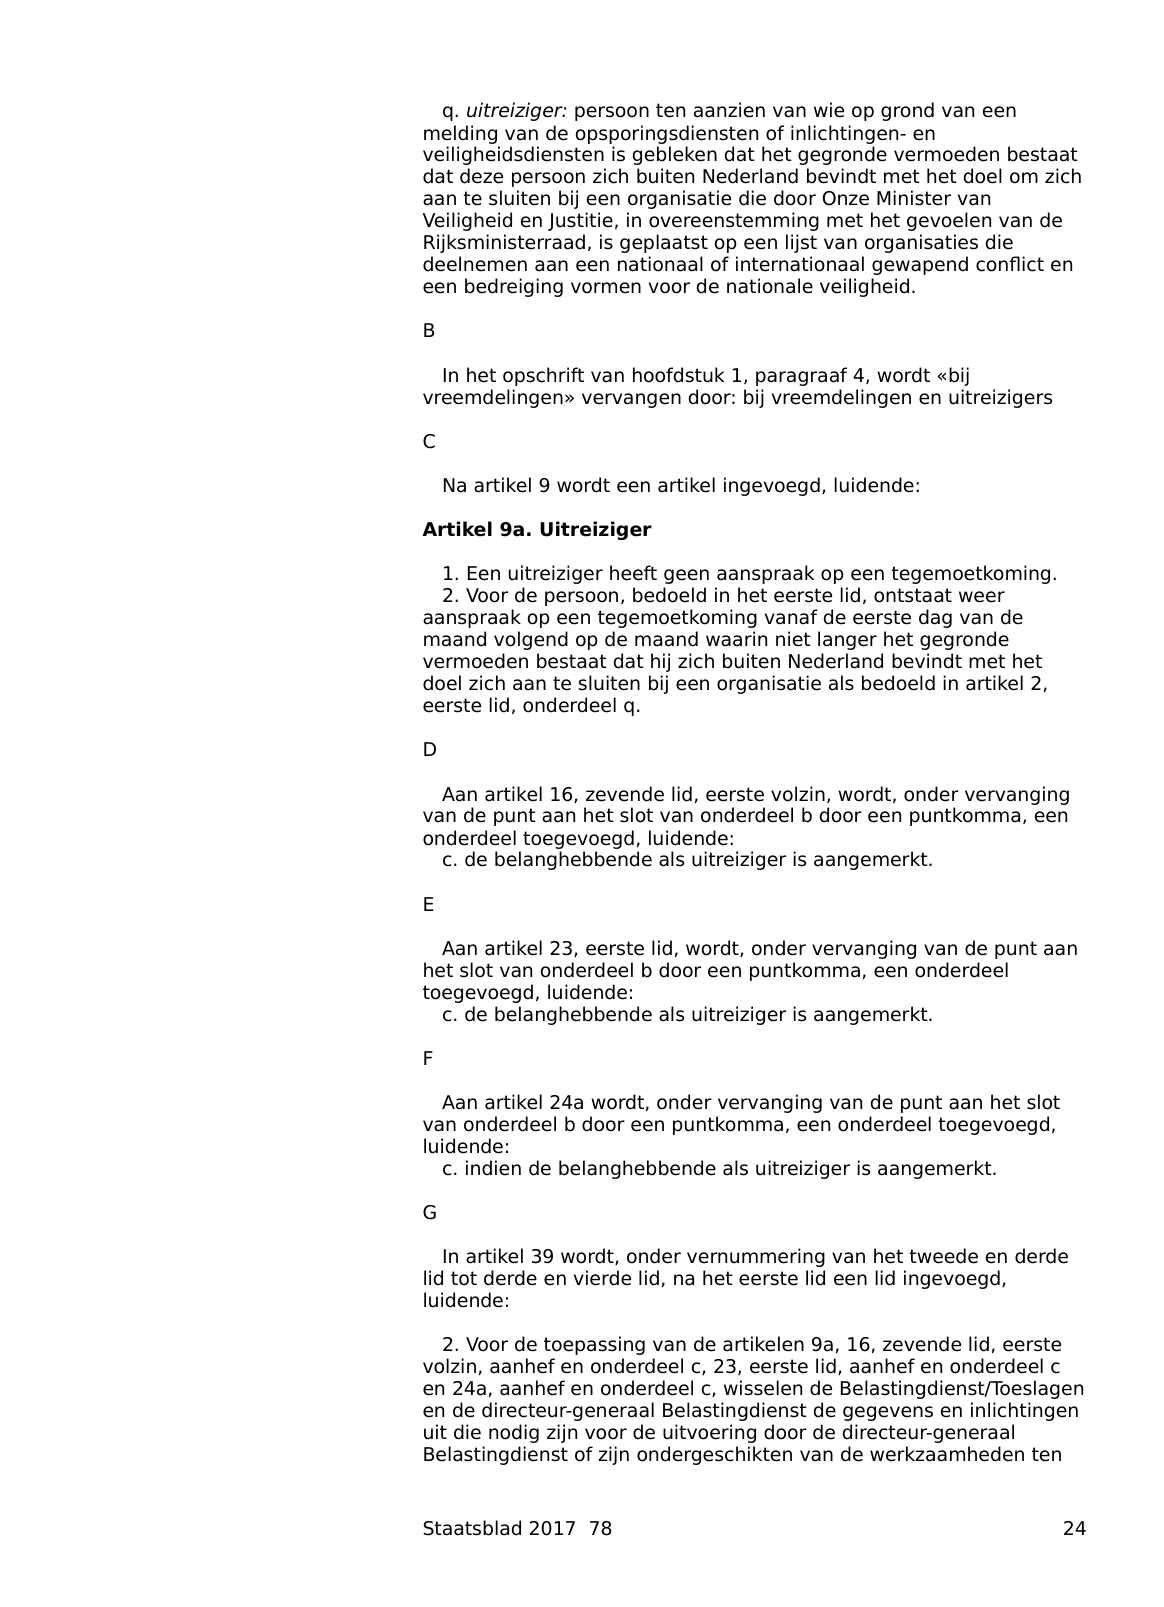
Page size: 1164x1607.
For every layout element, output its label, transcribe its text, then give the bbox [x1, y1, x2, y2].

text F [422, 1048, 1087, 1070]
text q. uitreiziger: persoon ten aanzien van wie op grond van een melding van de opsporingsdiensten of inlichtingen- en veiligheidsdiensten is gebleken dat het gegronde vermoeden bestaat dat deze persoon zich buiten Nederland bevindt met het doel om zich aan te sluiten bij een organisatie die door Onze Minister van Veiligheid en Justitie, in overeenstemming met het gevoelen van de Rijksministerraad, is geplaatst op een lijst van organisaties die deelnemen aan een nationaal of internationaal gewapend conflict en een bedreiging vormen voor de nationale veiligheid. [422, 100, 1087, 298]
text G [422, 1202, 1087, 1224]
text C [422, 431, 1087, 453]
text 2. Voor de toepassing van de artikelen 9a, 16, zevende lid, eerste volzin, aanhef en onderdeel c, 23, eerste lid, aanhef en onderdeel c en 24a, aanhef en onderdeel c, wisselen de Belastingdienst/Toeslagen en de directeur-generaal Belastingdienst de gegevens en inlichtingen uit die nodig zijn voor de uitvoering door de directeur-generaal Belastingdienst of zijn ondergeschikten van de werkzaamheden ten [422, 1334, 1087, 1466]
subtitle Artikel 9a. Uitreiziger [422, 519, 1087, 541]
text Aan artikel 23, eerste lid, wordt, onder vervanging van de punt aan het slot van onderdeel b door een puntkomma, een onderdeel toegevoegd, luidende: [422, 938, 1087, 1004]
text c. de belanghebbende als uitreiziger is aangemerkt. [422, 1004, 1087, 1026]
text D [422, 739, 1087, 761]
text 1. Een uitreiziger heeft geen aanspraak op een tegemoetkoming. [422, 563, 1087, 585]
text In het opschrift van hoofdstuk 1, paragraaf 4, wordt «bij vreemdelingen» vervangen door: bij vreemdelingen en uitreizigers [422, 364, 1087, 408]
text c. indien de belanghebbende als uitreiziger is aangemerkt. [422, 1158, 1087, 1180]
text c. de belanghebbende als uitreiziger is aangemerkt. [422, 849, 1087, 871]
text In artikel 39 wordt, onder vernummering van het tweede en derde lid tot derde en vierde lid, na het eerste lid een lid ingevoegd, luidende: [422, 1246, 1087, 1312]
text B [422, 320, 1087, 342]
text Aan artikel 24a wordt, onder vervanging van de punt aan het slot van onderdeel b door een puntkomma, een onderdeel toegevoegd, luidende: [422, 1092, 1087, 1158]
text Na artikel 9 wordt een artikel ingevoegd, luidende: [422, 475, 1087, 497]
text 2. Voor de persoon, bedoeld in het eerste lid, ontstaat weer aanspraak op een tegemoetkoming vanaf de eerste dag van de maand volgend op de maand waarin niet langer het gegronde vermoeden bestaat dat hij zich buiten Nederland bevindt met het doel zich aan te sluiten bij een organisatie als bedoeld in artikel 2, eerste lid, onderdeel q. [422, 585, 1087, 717]
text Aan artikel 16, zevende lid, eerste volzin, wordt, onder vervanging van de punt aan het slot van onderdeel b door een puntkomma, een onderdeel toegevoegd, luidende: [422, 783, 1087, 849]
text E [422, 893, 1087, 916]
